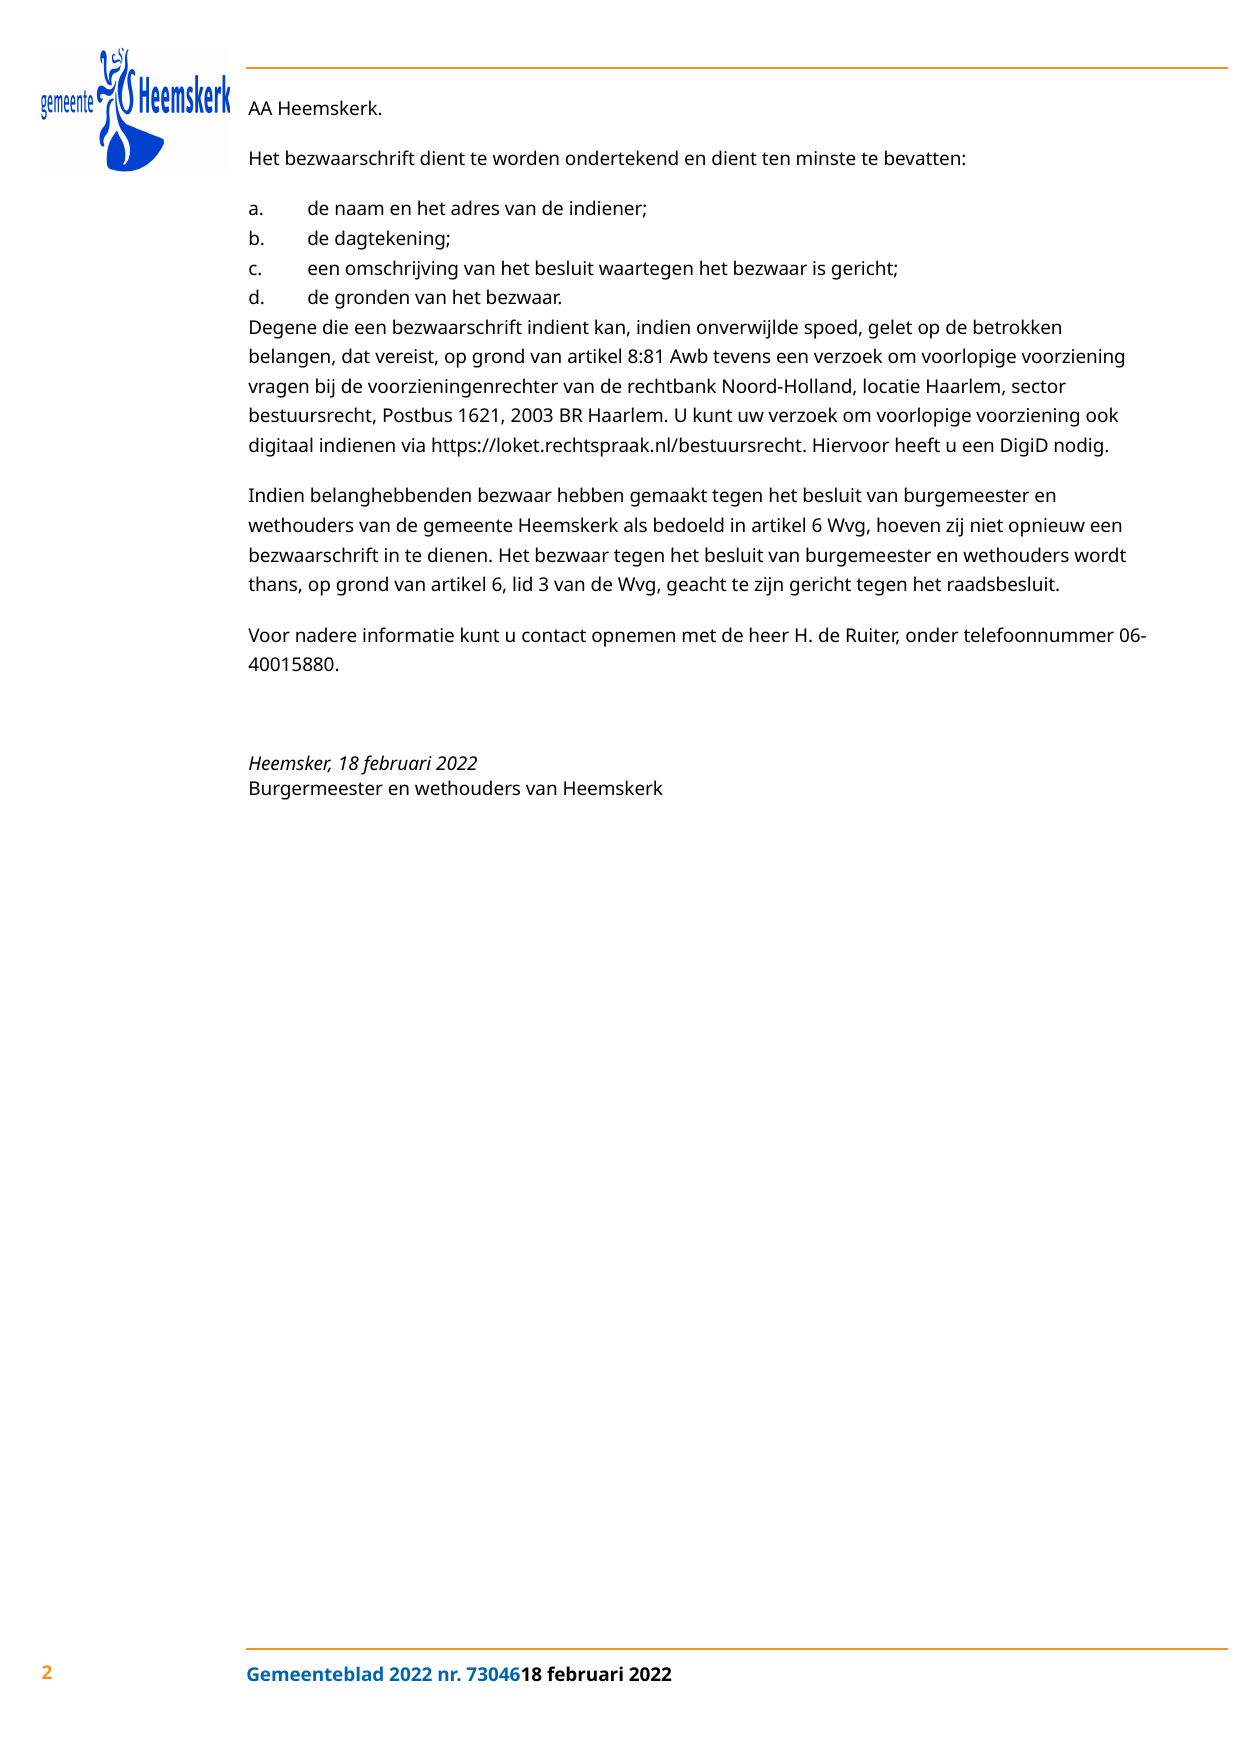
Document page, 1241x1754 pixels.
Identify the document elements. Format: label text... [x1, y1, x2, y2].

list de naam en het adres van de indiener; [248, 196, 1152, 221]
list de gronden van het bezwaar. [248, 284, 1152, 310]
text Het bezwaarschrift dient te worden ondertekend en dient ten minste te bevatten: [248, 145, 1152, 171]
list een omschrijving van het besluit waartegen het bezwaar is gericht; [248, 255, 1152, 281]
text Indien belanghebbenden bezwaar hebben gemaakt tegen het besluit van burgemeester en wethouders van de gemeente Heemskerk als bedoeld in artikel 6 Wvg, hoeven zij niet opnieuw een bezwaarschrift in te dienen. Het bezwaar tegen het besluit van burgemeester en wethouders wordt thans, op grond van artikel 6, lid 3 van de Wvg, geacht te zijn gericht tegen het raadsbesluit. [248, 483, 1152, 597]
text Voor nadere informatie kunt u contact opnemen met de heer H. de Ruiter, onder telefoonnummer 06-40015880. [248, 622, 1152, 677]
list de dagtekening; [248, 225, 1152, 251]
text AA Heemskerk. [248, 95, 1152, 121]
text Heemsker, 18 februari 2022 [248, 750, 1152, 775]
text Degene die een bezwaarschrift indient kan, indien onverwijlde spoed, gelet op de betrokken belangen, dat vereist, op grond van artikel 8:81 Awb tevens een verzoek om voorlopige voorziening vragen bij de voorzieningenrechter van de rechtbank Noord-Holland, locatie Haarlem, sector bestuursrecht, Postbus 1621, 2003 BR Haarlem. U kunt uw verzoek om voorlopige voorziening ook digitaal indienen via https://loket.rechtspraak.nl/bestuursrecht. Hiervoor heeft u een DigiD nodig. [248, 314, 1152, 458]
picture [41, 47, 231, 172]
text Burgermeester en wethouders van Heemskerk [248, 775, 1152, 801]
